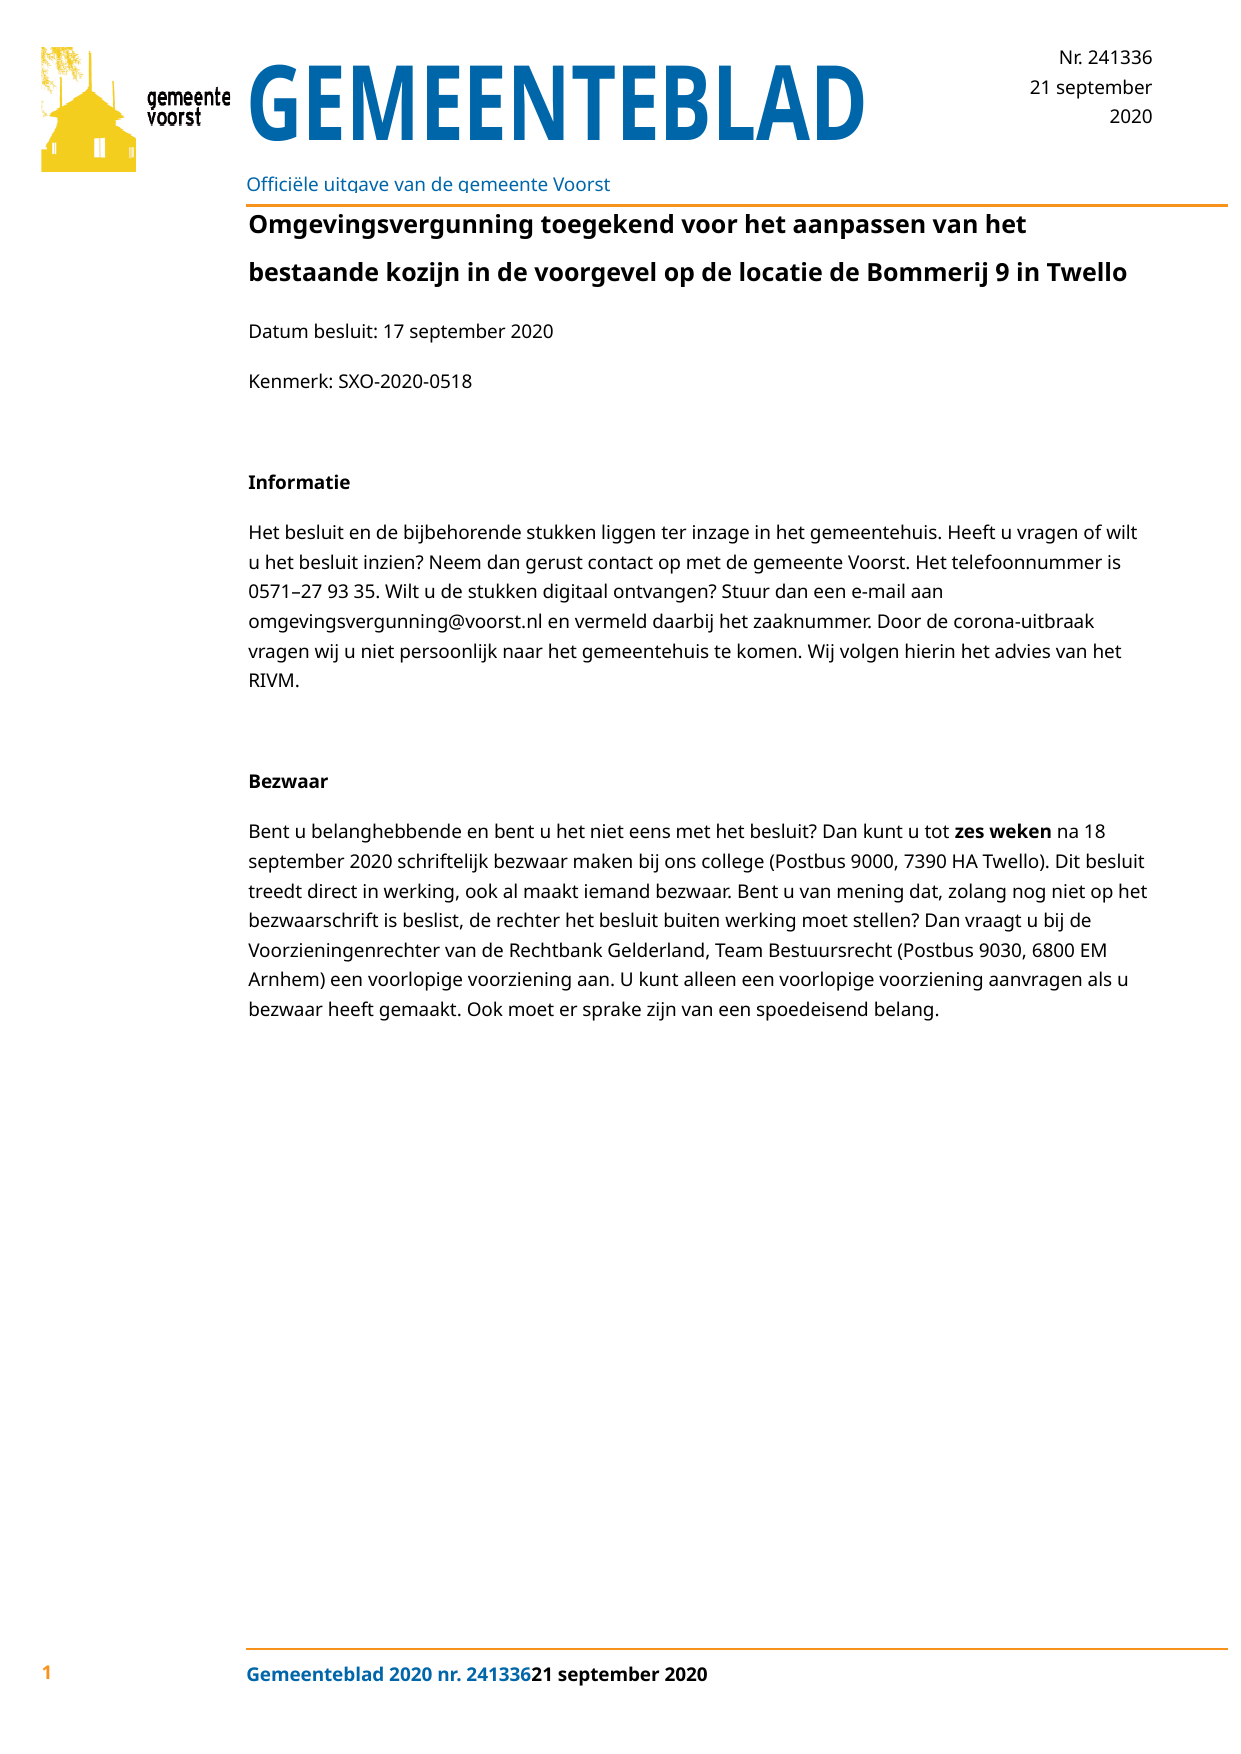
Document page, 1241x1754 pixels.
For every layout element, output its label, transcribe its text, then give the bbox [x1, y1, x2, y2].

text Bezwaar [248, 768, 1152, 794]
text Bent u belanghebbende en bent u het niet eens met het besluit? Dan kunt u tot zes weken na 18 september 2020 schriftelijk bezwaar maken bij ons college (Postbus 9000, 7390 HA Twello). Dit besluit treedt direct in werking, ook al maakt iemand bezwaar. Bent u van mening dat, zolang nog niet op het bezwaarschrift is beslist, de rechter het besluit buiten werking moet stellen? Dan vraagt u bij de Voorzieningenrechter van de Rechtbank Gelderland, Team Bestuursrecht (Postbus 9030, 6800 EM Arnhem) een voorlopige voorziening aan. U kunt alleen een voorlopige voorziening aanvragen als u bezwaar heeft gemaakt. Ook moet er sprake zijn van een spoedeisend belang. [248, 819, 1152, 1022]
text Datum besluit: 17 september 2020 [248, 318, 1152, 344]
text Omgevingsvergunning toegekend voor het aanpassen van het bestaande kozijn in de voorgevel op de locatie de Bommerij 9 in Twello [248, 207, 1152, 288]
text Het besluit en de bijbehorende stukken liggen ter inzage in het gemeentehuis. Heeft u vragen of wilt u het besluit inzien? Neem dan gerust contact op met de gemeente Voorst. Het telefoonnummer is 0571–27 93 35. Wilt u de stukken digitaal ontvangen? Stuur dan een e-mail aan omgevingsvergunning@voorst.nl en vermeld daarbij het zaaknummer. Door de corona-uitbraak vragen wij u niet persoonlijk naar het gemeentehuis te komen. Wij volgen hierin het advies van het RIVM. [248, 519, 1152, 693]
text Kenmerk: SXO-2020-0518 [248, 368, 1152, 394]
picture [41, 47, 231, 172]
text Informatie [248, 469, 1152, 495]
